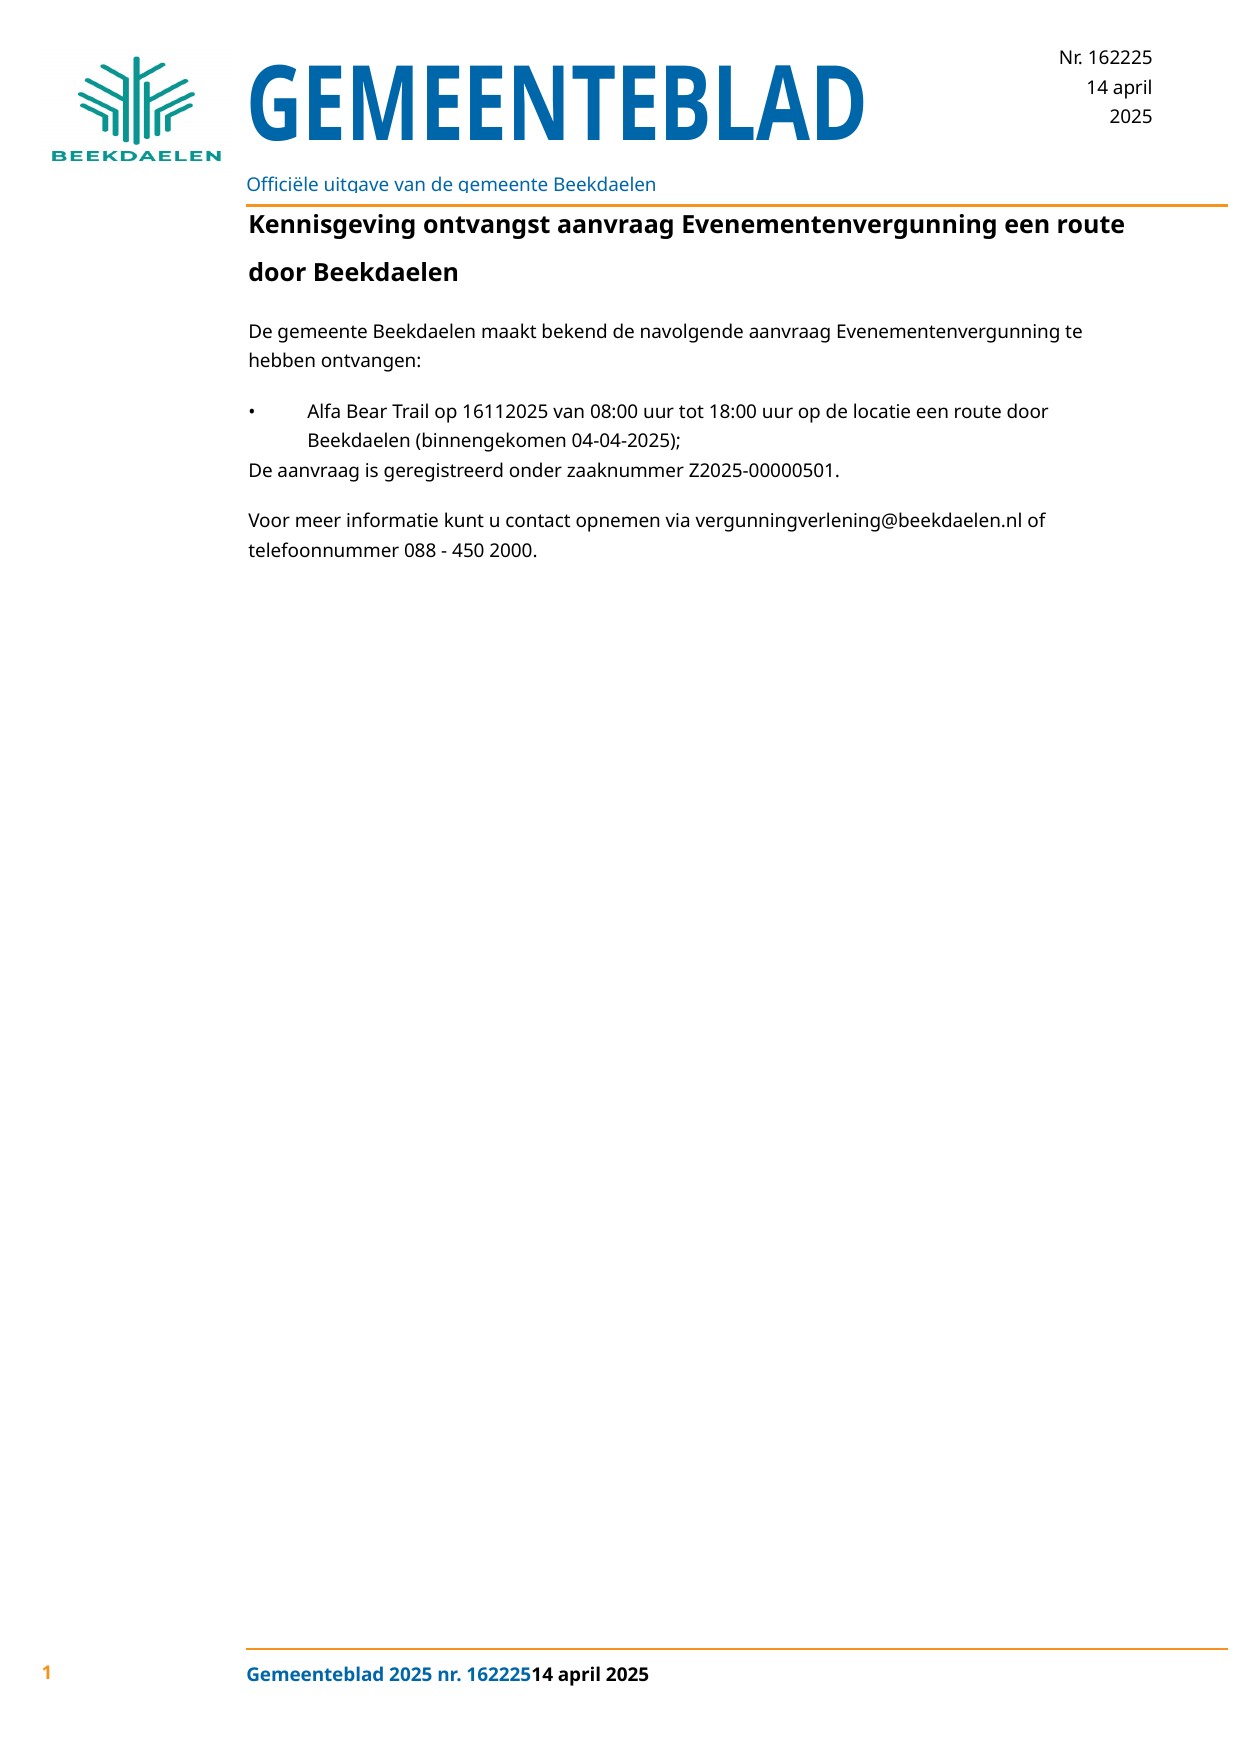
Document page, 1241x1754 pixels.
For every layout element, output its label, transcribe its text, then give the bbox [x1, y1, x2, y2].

picture [41, 47, 231, 172]
text De aanvraag is geregistreerd onder zaaknummer Z2025-00000501. [248, 457, 1152, 483]
text Voor meer informatie kunt u contact opnemen via vergunningverlening@beekdaelen.nl of telefoonnummer 088 - 450 2000. [248, 507, 1152, 563]
text Kennisgeving ontvangst aanvraag Evenementenvergunning een route door Beekdaelen [248, 207, 1152, 288]
list Alfa Bear Trail op 16112025 van 08:00 uur tot 18:00 uur op de locatie een route door Beekdaelen (binnengekomen 04-04-2025); [248, 398, 1152, 453]
text De gemeente Beekdaelen maakt bekend de navolgende aanvraag Evenementenvergunning te hebben ontvangen: [248, 318, 1152, 373]
